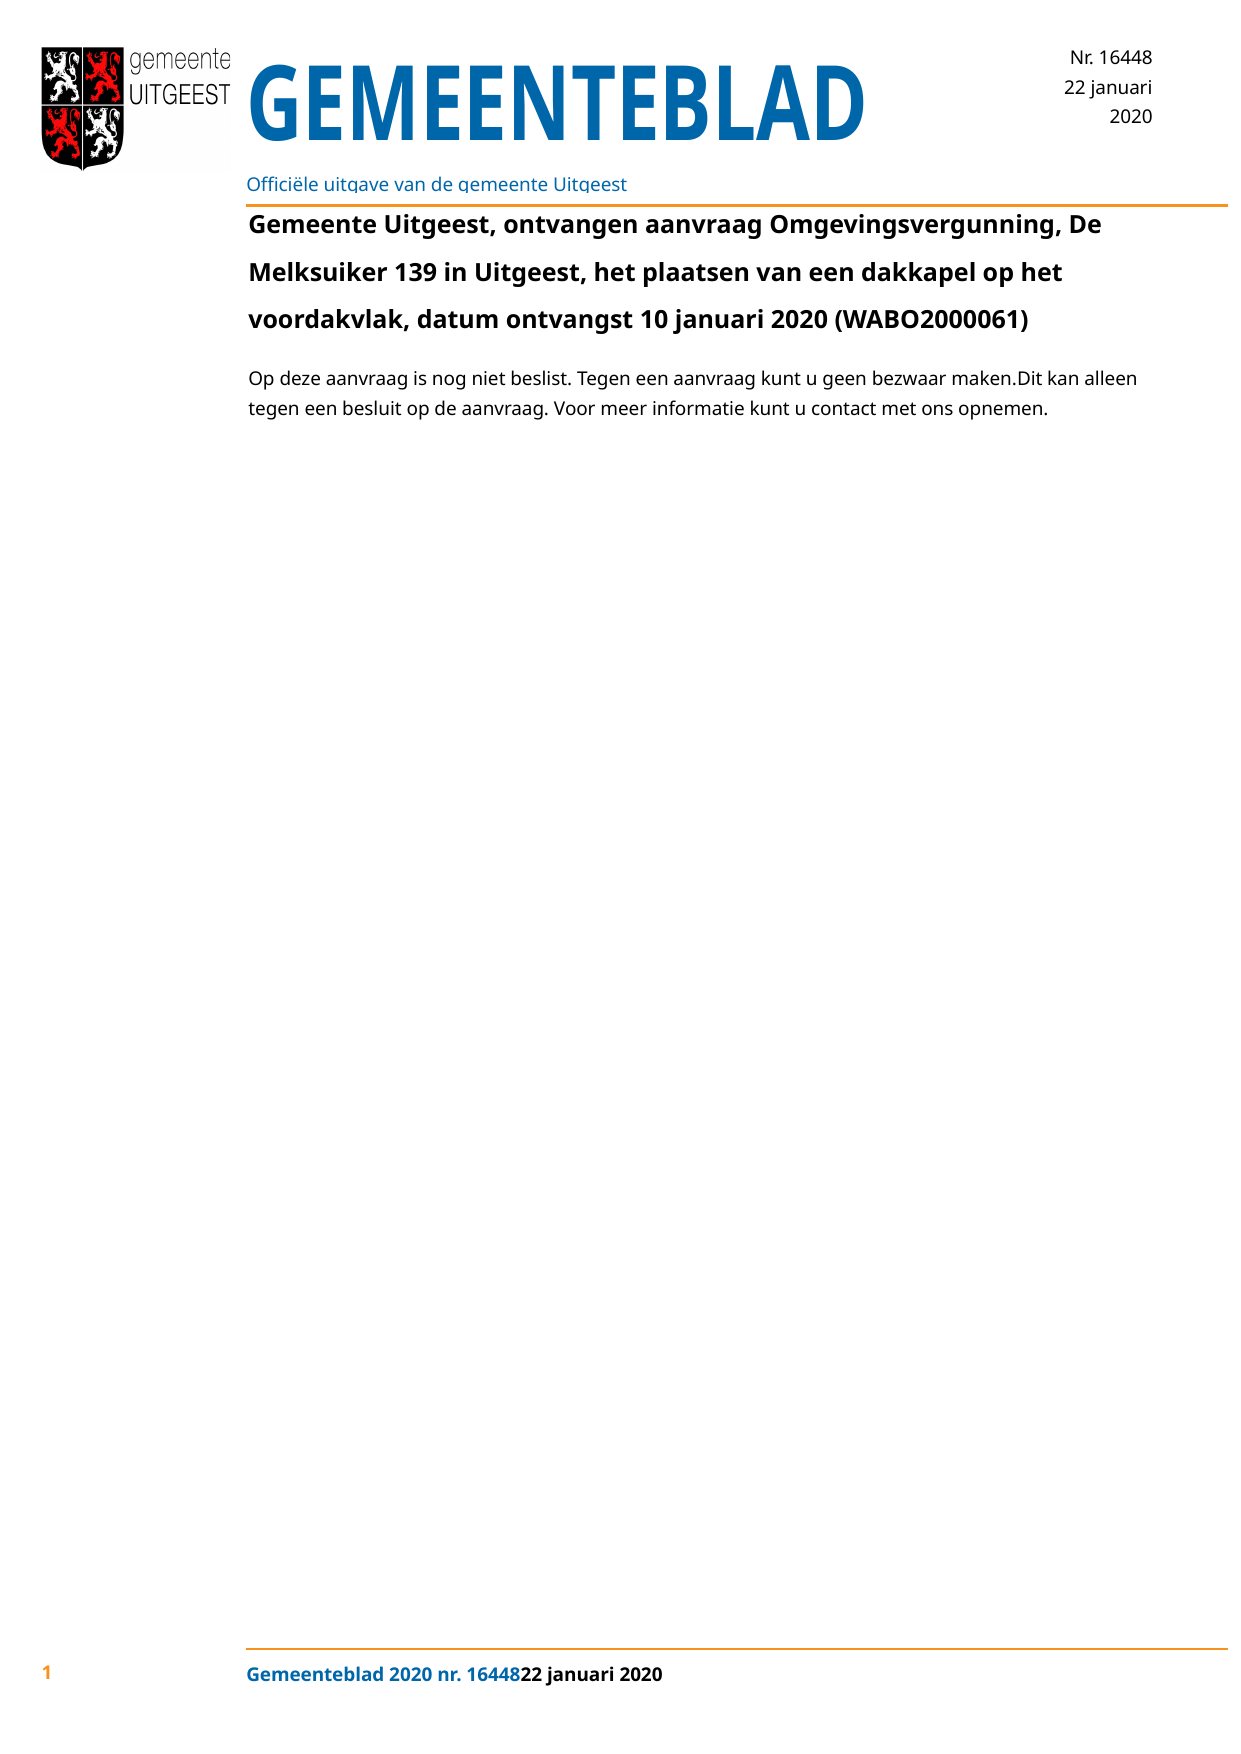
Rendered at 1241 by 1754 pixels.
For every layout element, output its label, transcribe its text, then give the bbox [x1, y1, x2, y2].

text Op deze aanvraag is nog niet beslist. Tegen een aanvraag kunt u geen bezwaar maken.Dit kan alleen tegen een besluit op de aanvraag. Voor meer informatie kunt u contact met ons opnemen. [248, 366, 1152, 421]
text Gemeente Uitgeest, ontvangen aanvraag Omgevingsvergunning, De Melksuiker 139 in Uitgeest, het plaatsen van een dakkapel op het voordakvlak, datum ontvangst 10 januari 2020 (WABO2000061) [248, 207, 1152, 336]
picture [41, 47, 231, 172]
